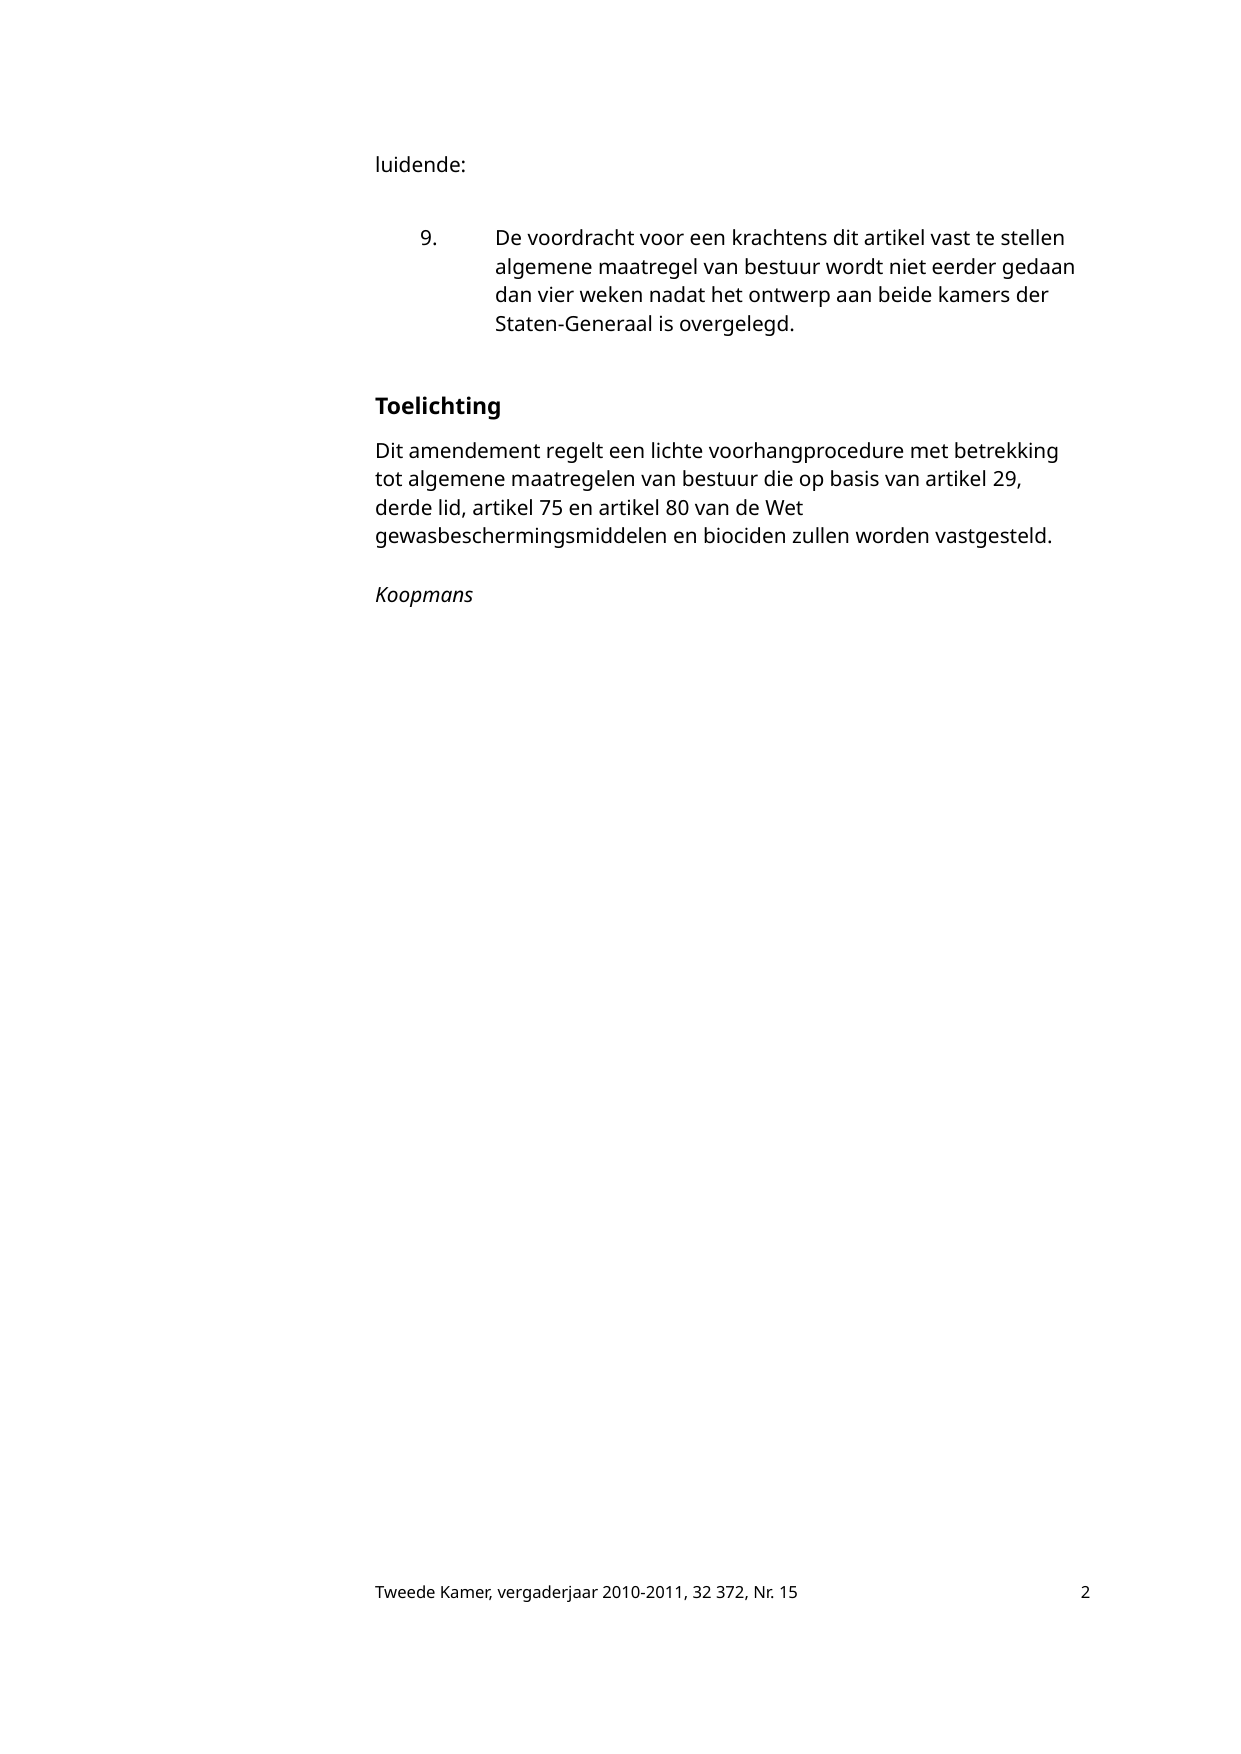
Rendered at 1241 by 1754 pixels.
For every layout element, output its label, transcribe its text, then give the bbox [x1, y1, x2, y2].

subtitle Toelichting [375, 390, 1090, 421]
text luidende: [375, 150, 1090, 178]
text Dit amendement regelt een lichte voorhangprocedure met betrekking tot algemene maatregelen van bestuur die op basis van artikel 29, derde lid, artikel 75 en artikel 80 van de Wet gewasbeschermingsmiddelen en biociden zullen worden vastgesteld. [375, 436, 1090, 550]
list De voordracht voor een krachtens dit artikel vast te stellen algemene maatregel van bestuur wordt niet eerder gedaan dan vier weken nadat het ontwerp aan beide kamers der Staten-Generaal is overgelegd. [420, 223, 1090, 337]
text Koopmans [375, 580, 1090, 608]
